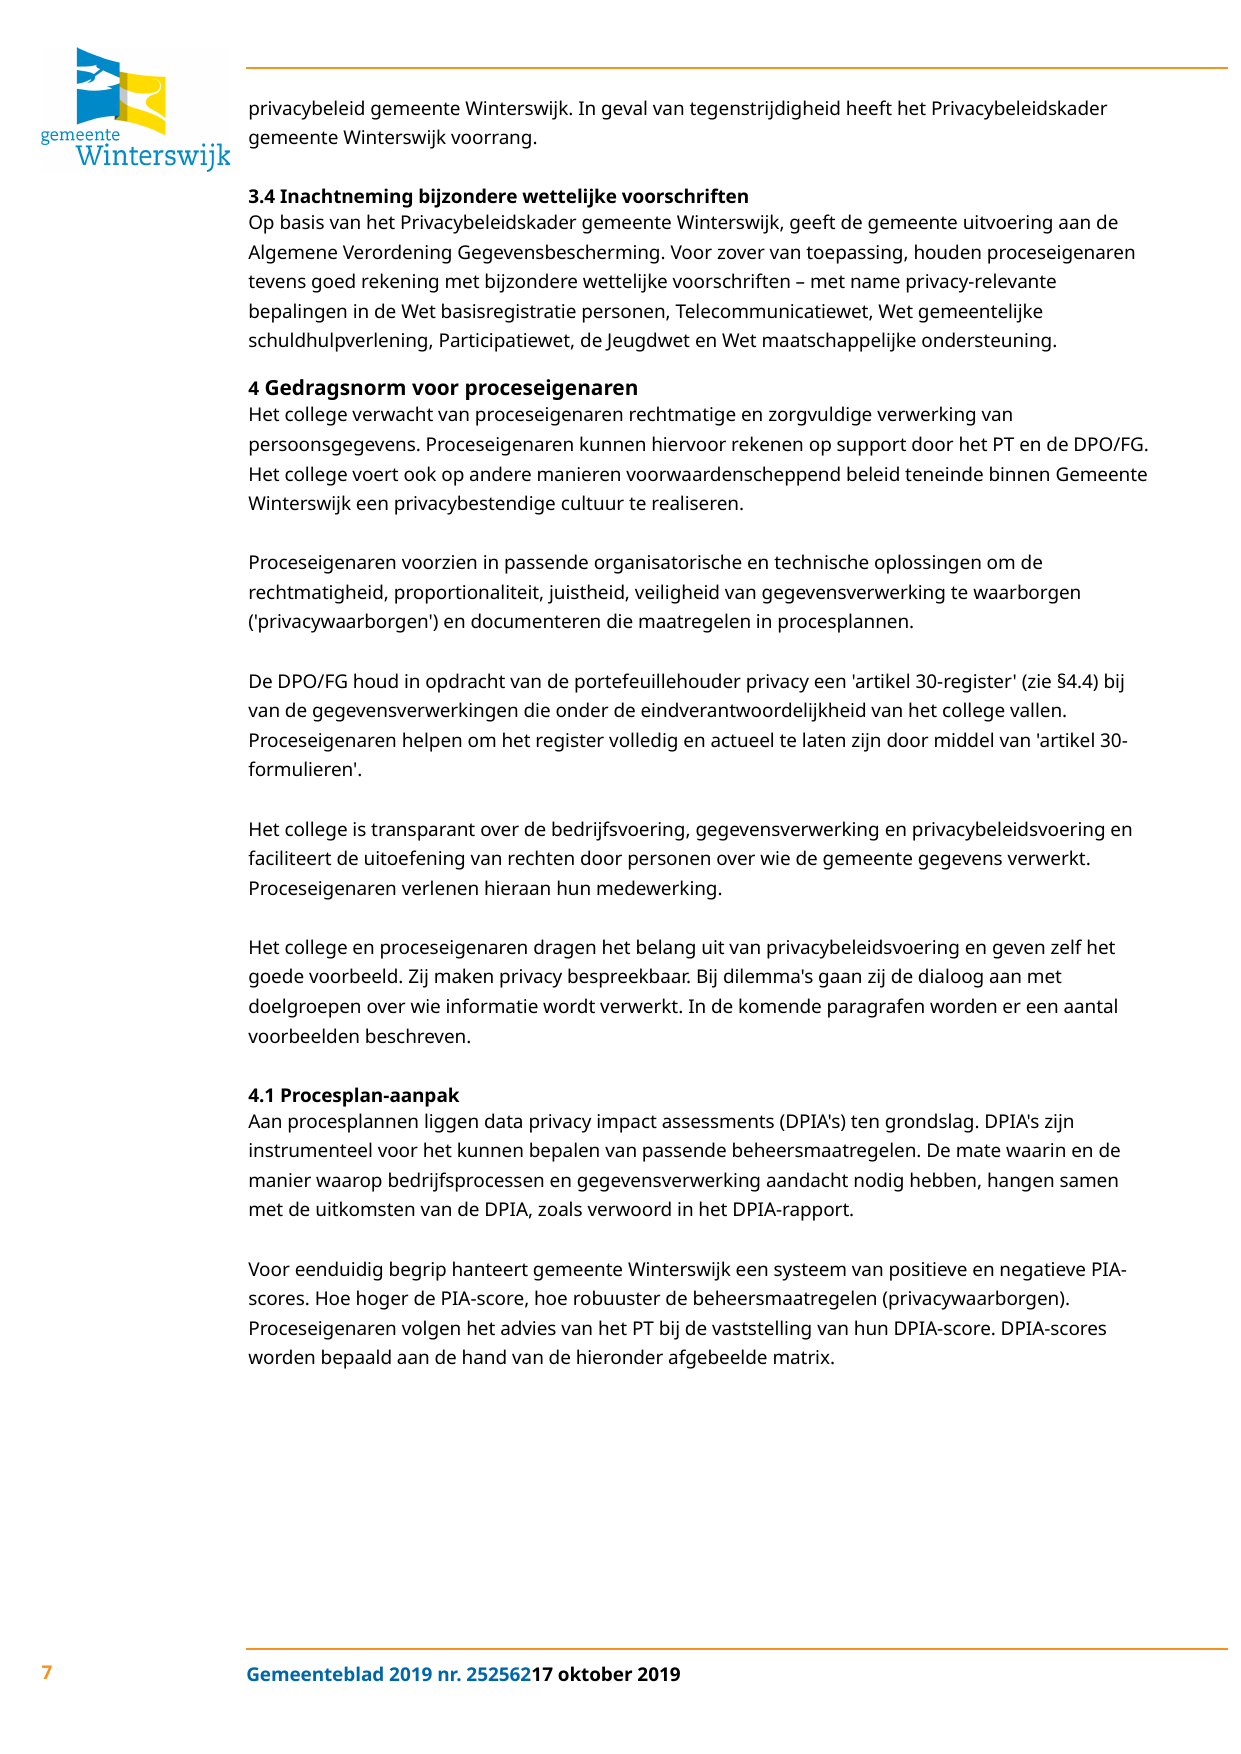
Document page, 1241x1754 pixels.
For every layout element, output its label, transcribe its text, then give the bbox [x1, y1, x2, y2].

text privacybeleid gemeente Winterswijk. In geval van tegenstrijdigheid heeft het Privacybeleidskader gemeente Winterswijk voorrang. [248, 95, 1152, 150]
text Proceseigenaren voorzien in passende organisatorische en technische oplossingen om de rechtmatigheid, proportionaliteit, juistheid, veiligheid van gegevensverwerking te waarborgen ('privacywaarborgen') en documenteren die maatregelen in procesplannen. [248, 549, 1152, 634]
picture [41, 47, 231, 172]
text 3.4 Inachtneming bijzondere wettelijke voorschriften [248, 183, 1152, 209]
text Aan procesplannen liggen data privacy impact assessments (DPIA's) ten grondslag. DPIA's zijn instrumenteel voor het kunnen bepalen van passende beheersmaatregelen. De mate waarin en de manier waarop bedrijfsprocessen en gegevensverwerking aandacht nodig hebben, hangen samen met de uitkomsten van de DPIA, zoals verwoord in het DPIA-rapport. [248, 1108, 1152, 1222]
text Het college is transparant over de bedrijfsvoering, gegevensverwerking en privacybeleidsvoering en faciliteert de uitoefening van rechten door personen over wie de gemeente gegevens verwerkt. Proceseigenaren verlenen hieraan hun medewerking. [248, 816, 1152, 901]
text Op basis van het Privacybeleidskader gemeente Winterswijk, geeft de gemeente uitvoering aan de Algemene Verordening Gegevensbescherming. Voor zover van toepassing, houden proceseigenaren tevens goed rekening met bijzondere wettelijke voorschriften – met name privacy-relevante bepalingen in de Wet basisregistratie personen, Telecommunicatiewet, Wet gemeentelijke schuldhulpverlening, Participatiewet, de Jeugdwet en Wet maatschappelijke ondersteuning. [248, 209, 1152, 353]
picture [225, 153, 231, 162]
text De DPO/FG houd in opdracht van de portefeuillehouder privacy een 'artikel 30-register' (zie §4.4) bij van de gegevensverwerkingen die onder de eindverantwoordelijkheid van het college vallen. Proceseigenaren helpen om het register volledig en actueel te laten zijn door middel van 'artikel 30-formulieren'. [248, 668, 1152, 782]
text 4 Gedragsnorm voor proceseigenaren [248, 373, 1152, 402]
text Voor eenduidig begrip hanteert gemeente Winterswijk een systeem van positieve en negatieve PIA-scores. Hoe hoger de PIA-score, hoe robuuster de beheersmaatregelen (privacywaarborgen). Proceseigenaren volgen het advies van het PT bij de vaststelling van hun DPIA-score. DPIA-scores worden bepaald aan de hand van de hieronder afgebeelde matrix. [248, 1256, 1152, 1370]
text Het college verwacht van proceseigenaren rechtmatige en zorgvuldige verwerking van persoonsgegevens. Proceseigenaren kunnen hiervoor rekenen op support door het PT en de DPO/FG. Het college voert ook op andere manieren voorwaardenscheppend beleid teneinde binnen Gemeente Winterswijk een privacybestendige cultuur te realiseren. [248, 402, 1152, 516]
text 4.1 Procesplan-aanpak [248, 1082, 1152, 1108]
text Het college en proceseigenaren dragen het belang uit van privacybeleidsvoering en geven zelf het goede voorbeeld. Zij maken privacy bespreekbaar. Bij dilemma's gaan zij de dialoog aan met doelgroepen over wie informatie wordt verwerkt. In de komende paragrafen worden er een aantal voorbeelden beschreven. [248, 934, 1152, 1049]
